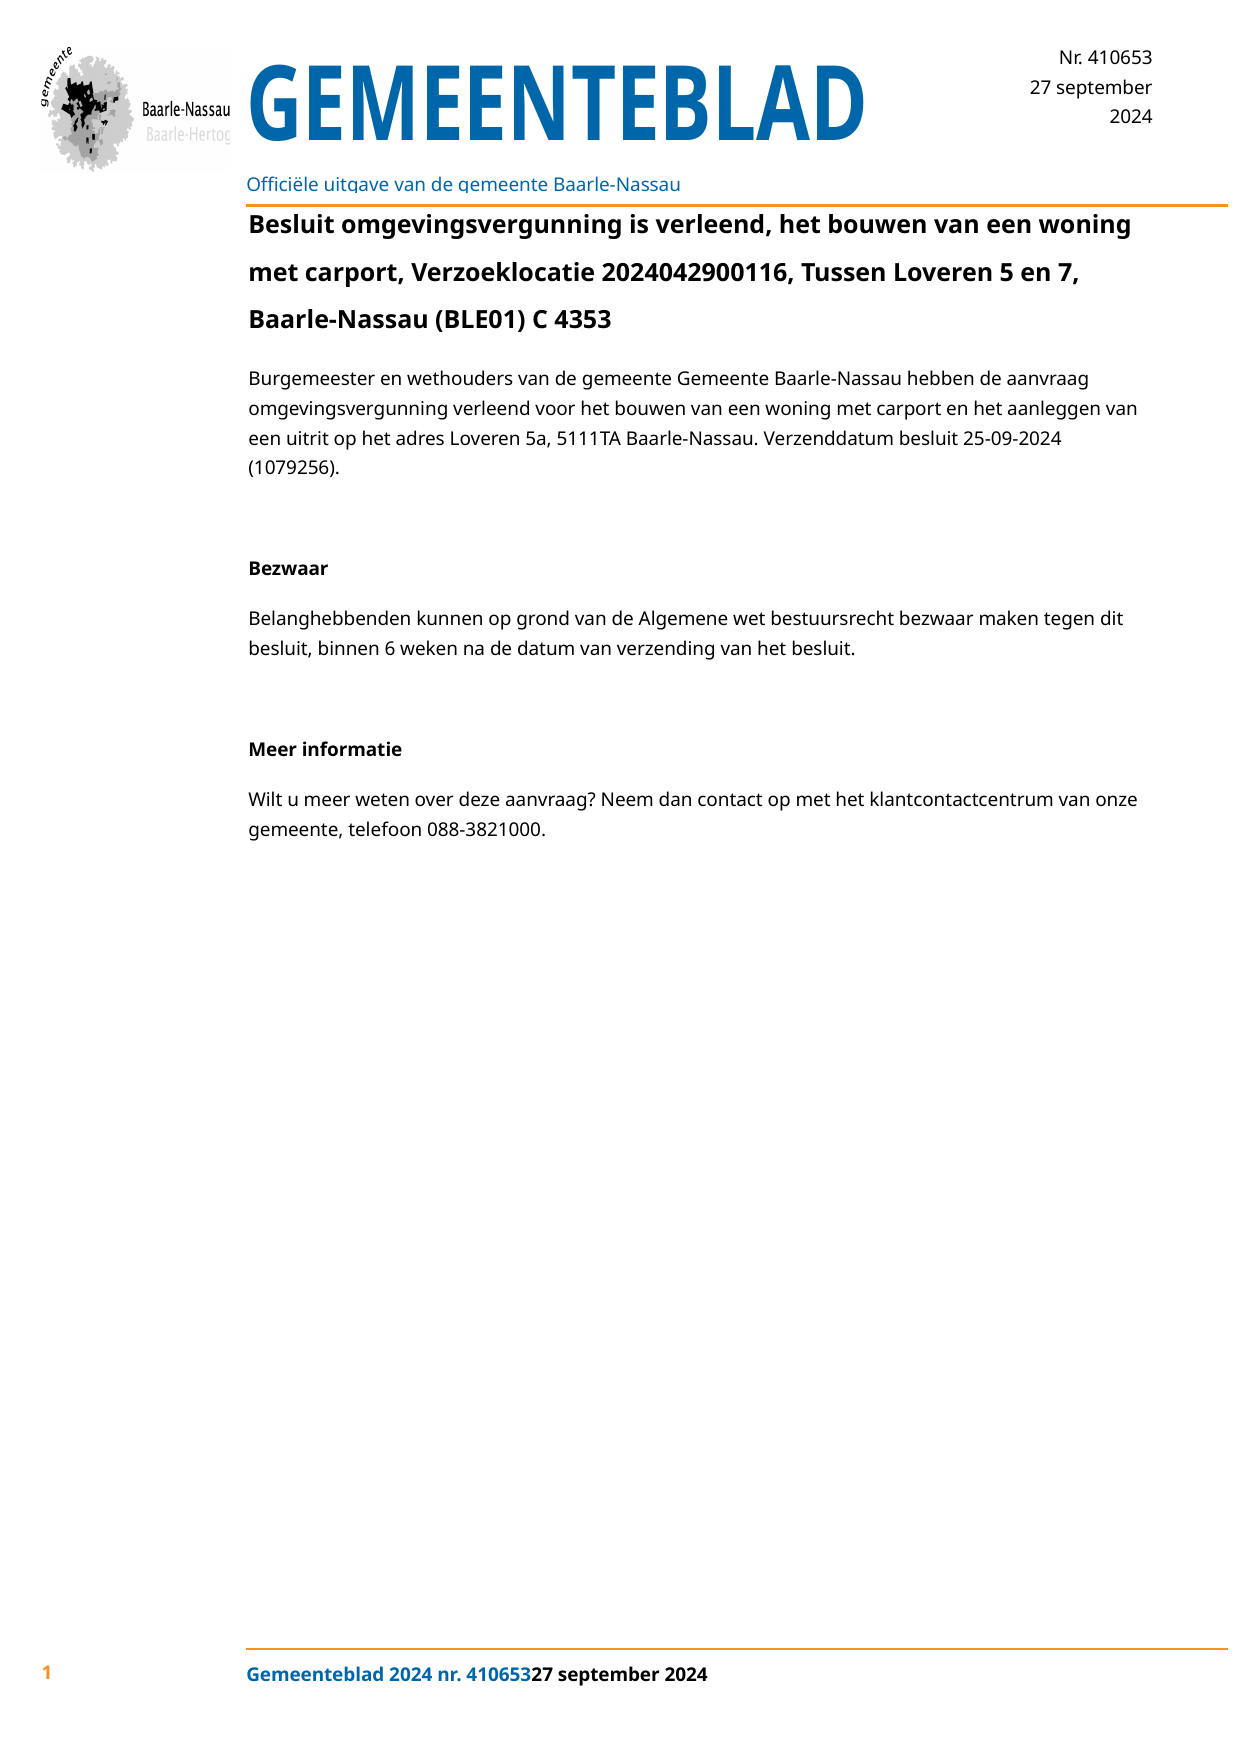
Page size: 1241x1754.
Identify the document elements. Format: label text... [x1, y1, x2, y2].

picture [41, 47, 231, 172]
text Bezwaar [248, 555, 1152, 581]
text Wilt u meer weten over deze aanvraag? Neem dan contact op met het klantcontactcentrum van onze gemeente, telefoon 088-3821000. [248, 786, 1152, 842]
text Meer informatie [248, 736, 1152, 762]
text Besluit omgevingsvergunning is verleend, het bouwen van een woning met carport, Verzoeklocatie 2024042900116, Tussen Loveren 5 en 7, Baarle-Nassau (BLE01) C 4353 [248, 207, 1152, 336]
text Burgemeester en wethouders van de gemeente Gemeente Baarle-Nassau hebben de aanvraag omgevingsvergunning verleend voor het bouwen van een woning met carport en het aanleggen van een uitrit op het adres Loveren 5a, 5111TA Baarle-Nassau. Verzenddatum besluit 25-09-2024 (1079256). [248, 366, 1152, 480]
text Belanghebbenden kunnen op grond van de Algemene wet bestuursrecht bezwaar maken tegen dit besluit, binnen 6 weken na de datum van verzending van het besluit. [248, 606, 1152, 661]
